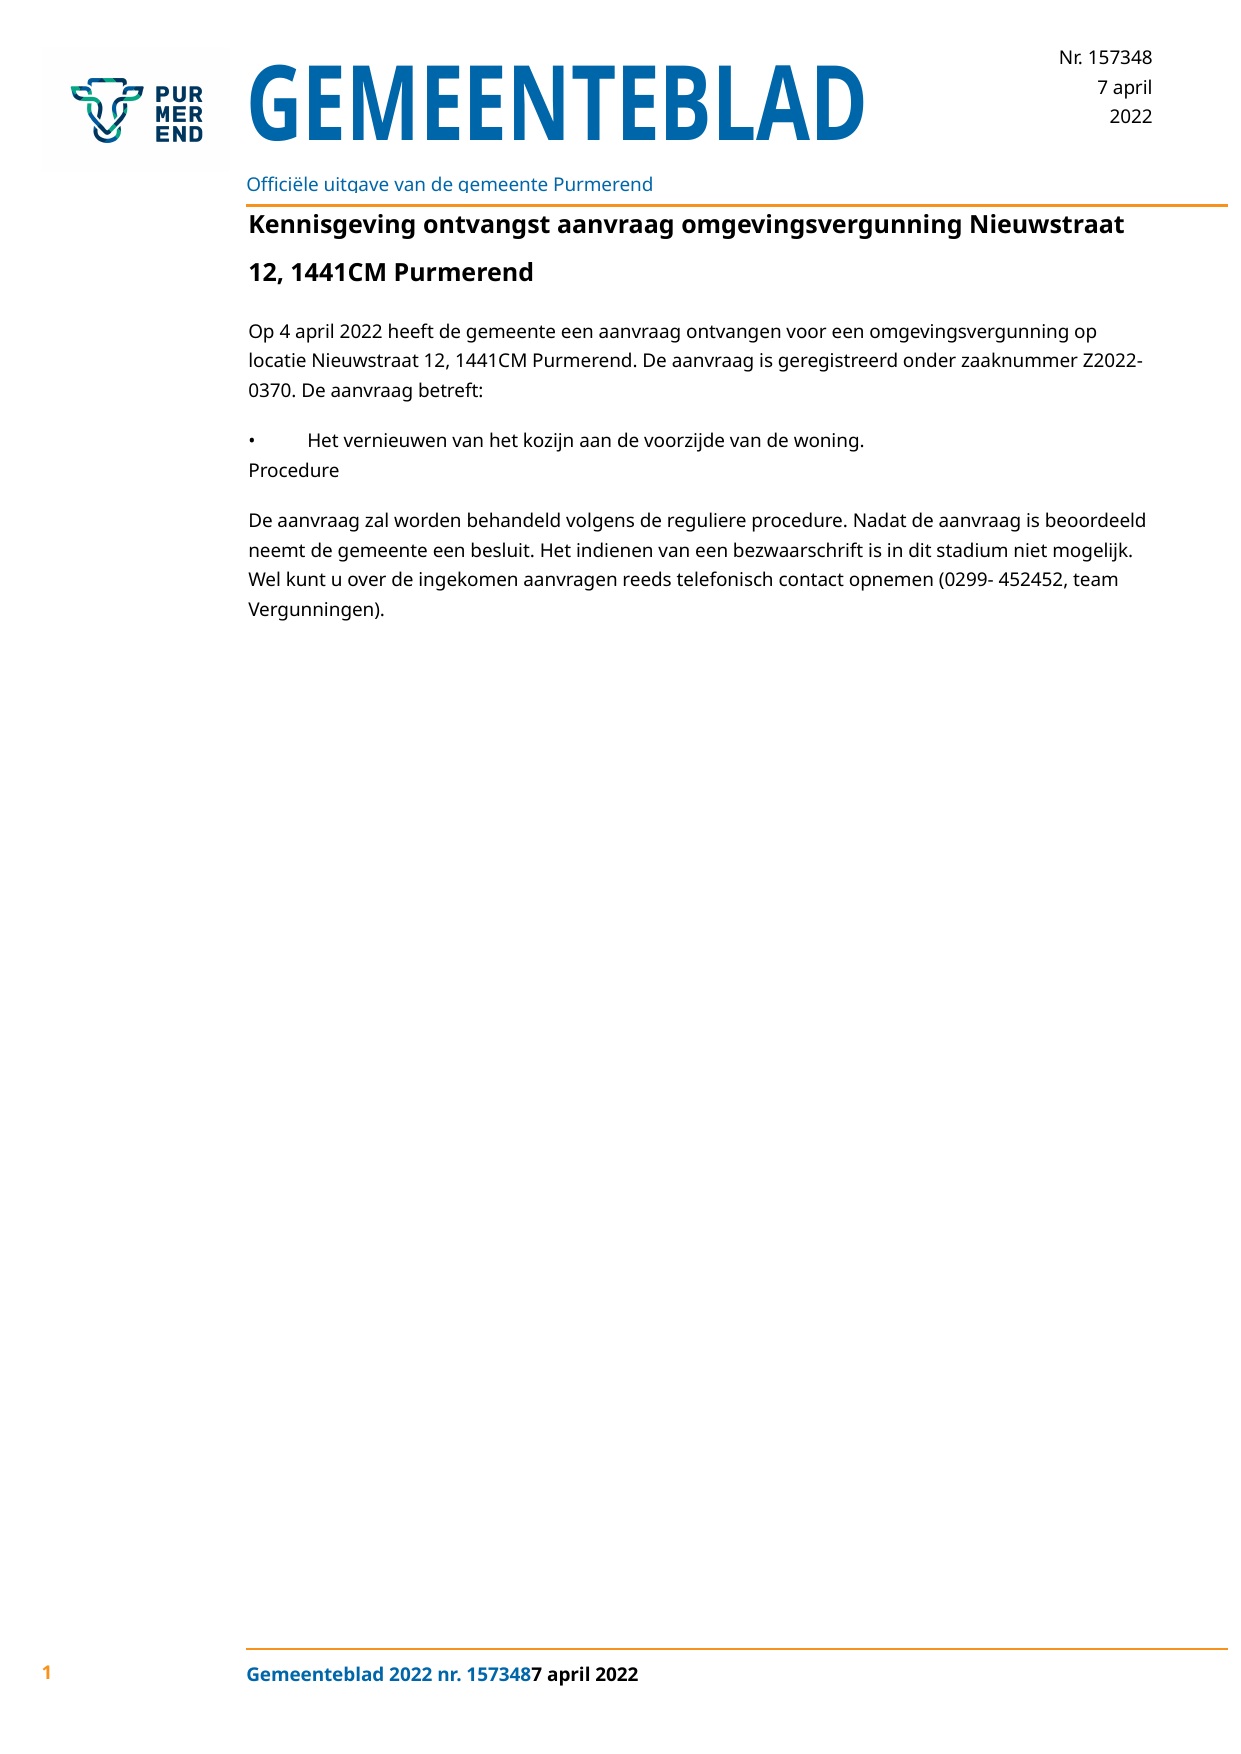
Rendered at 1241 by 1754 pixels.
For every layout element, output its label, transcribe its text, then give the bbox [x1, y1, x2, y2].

text Op 4 april 2022 heeft de gemeente een aanvraag ontvangen voor een omgevingsvergunning op locatie Nieuwstraat 12, 1441CM Purmerend. De aanvraag is geregistreerd onder zaaknummer Z2022-0370. De aanvraag betreft: [248, 318, 1152, 403]
list Het vernieuwen van het kozijn aan de voorzijde van de woning. [248, 427, 1152, 453]
text Procedure [248, 457, 1152, 483]
text De aanvraag zal worden behandeld volgens de reguliere procedure. Nadat de aanvraag is beoordeeld neemt de gemeente een besluit. Het indienen van een bezwaarschrift is in dit stadium niet mogelijk. Wel kunt u over de ingekomen aanvragen reeds telefonisch contact opnemen (0299- 452452, team Vergunningen). [248, 507, 1152, 622]
text Kennisgeving ontvangst aanvraag omgevingsvergunning Nieuwstraat 12, 1441CM Purmerend [248, 207, 1152, 288]
picture [41, 47, 231, 172]
